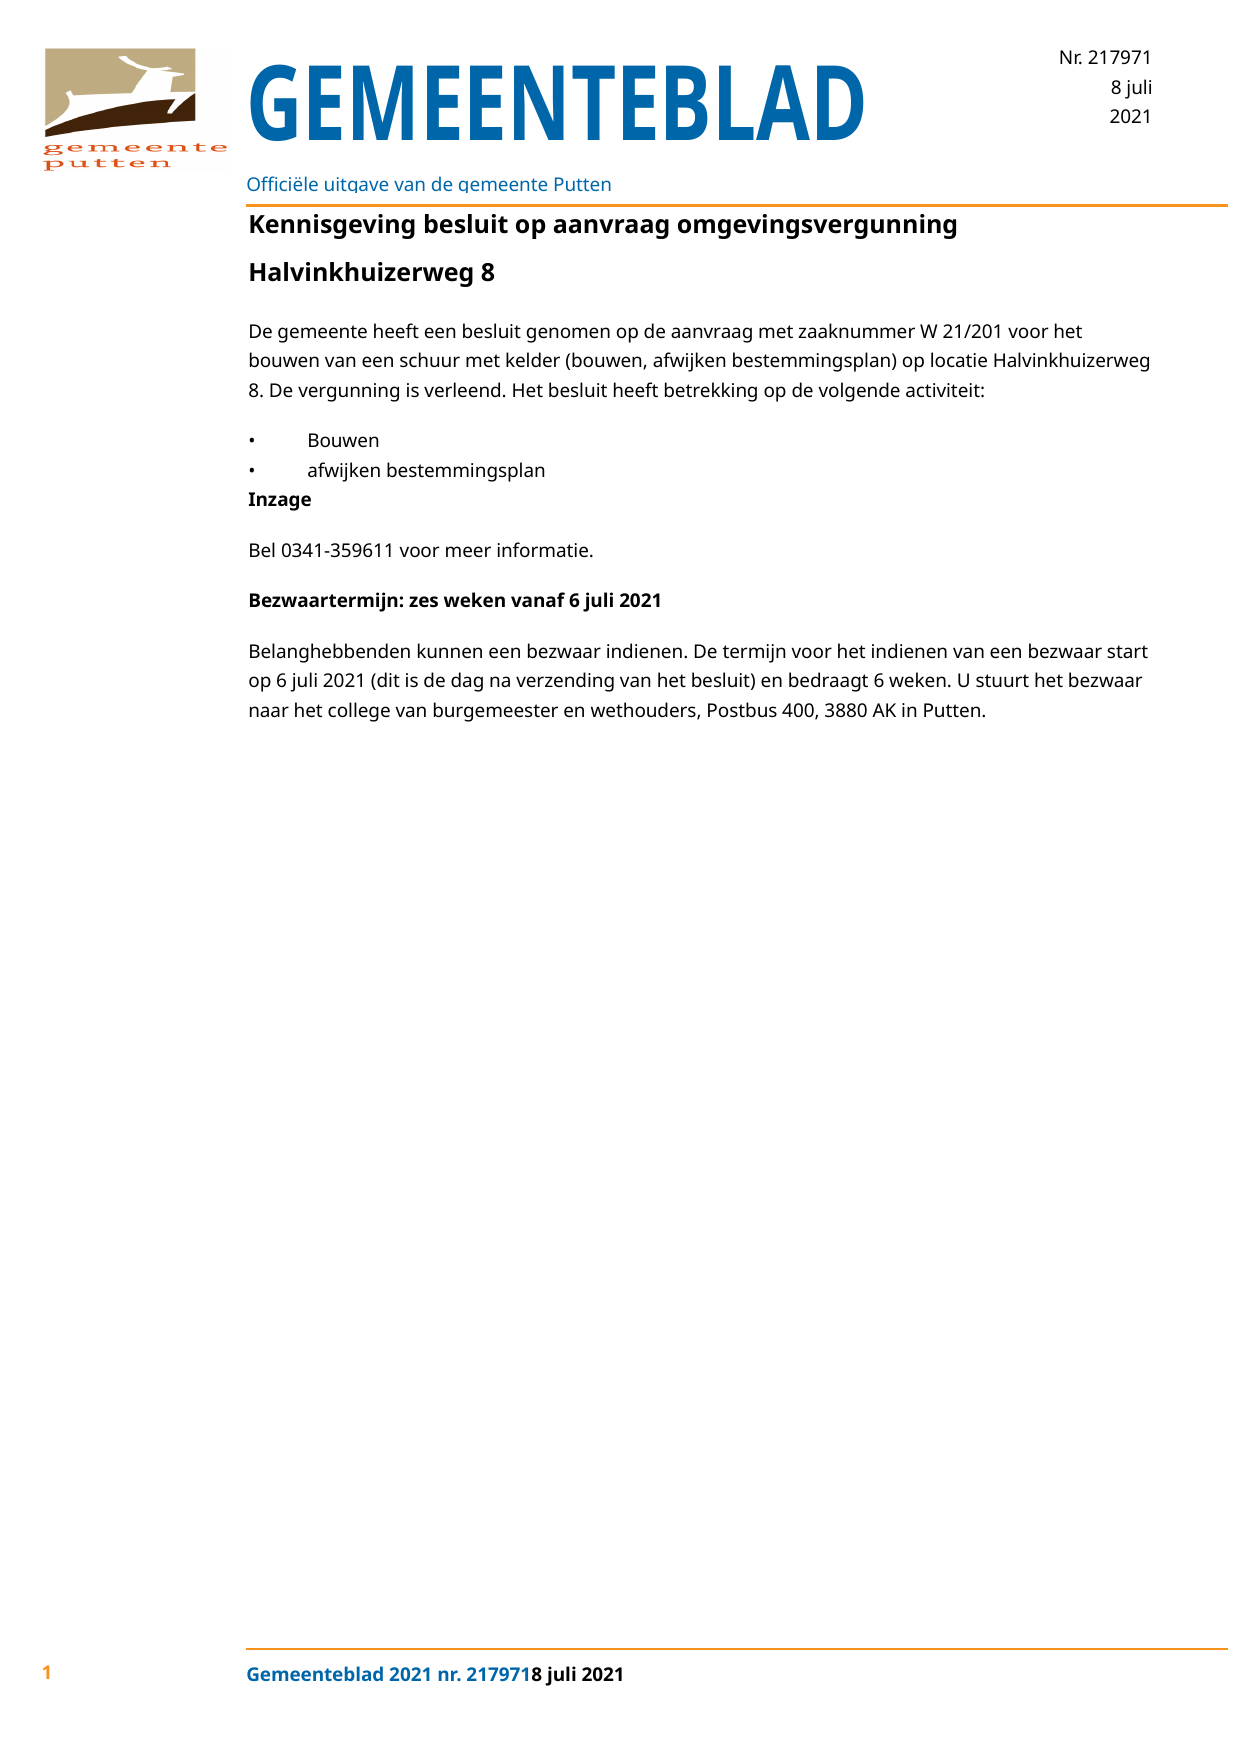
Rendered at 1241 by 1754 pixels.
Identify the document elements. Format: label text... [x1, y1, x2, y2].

picture [41, 47, 231, 172]
text Kennisgeving besluit op aanvraag omgevingsvergunning Halvinkhuizerweg 8 [248, 207, 1152, 288]
list Bouwen [248, 427, 1152, 453]
list afwijken bestemmingsplan [248, 457, 1152, 483]
text Inzage [248, 487, 1152, 512]
text Bezwaartermijn: zes weken vanaf 6 juli 2021 [248, 587, 1152, 613]
text Belanghebbenden kunnen een bezwaar indienen. De termijn voor het indienen van een bezwaar start op 6 juli 2021 (dit is de dag na verzending van het besluit) en bedraagt 6 weken. U stuurt het bezwaar naar het college van burgemeester en wethouders, Postbus 400, 3880 AK in Putten. [248, 638, 1152, 723]
text Bel 0341-359611 voor meer informatie. [248, 537, 1152, 563]
text De gemeente heeft een besluit genomen op de aanvraag met zaaknummer W 21/201 voor het bouwen van een schuur met kelder (bouwen, afwijken bestemmingsplan) op locatie Halvinkhuizerweg 8. De vergunning is verleend. Het besluit heeft betrekking op de volgende activiteit: [248, 318, 1152, 403]
